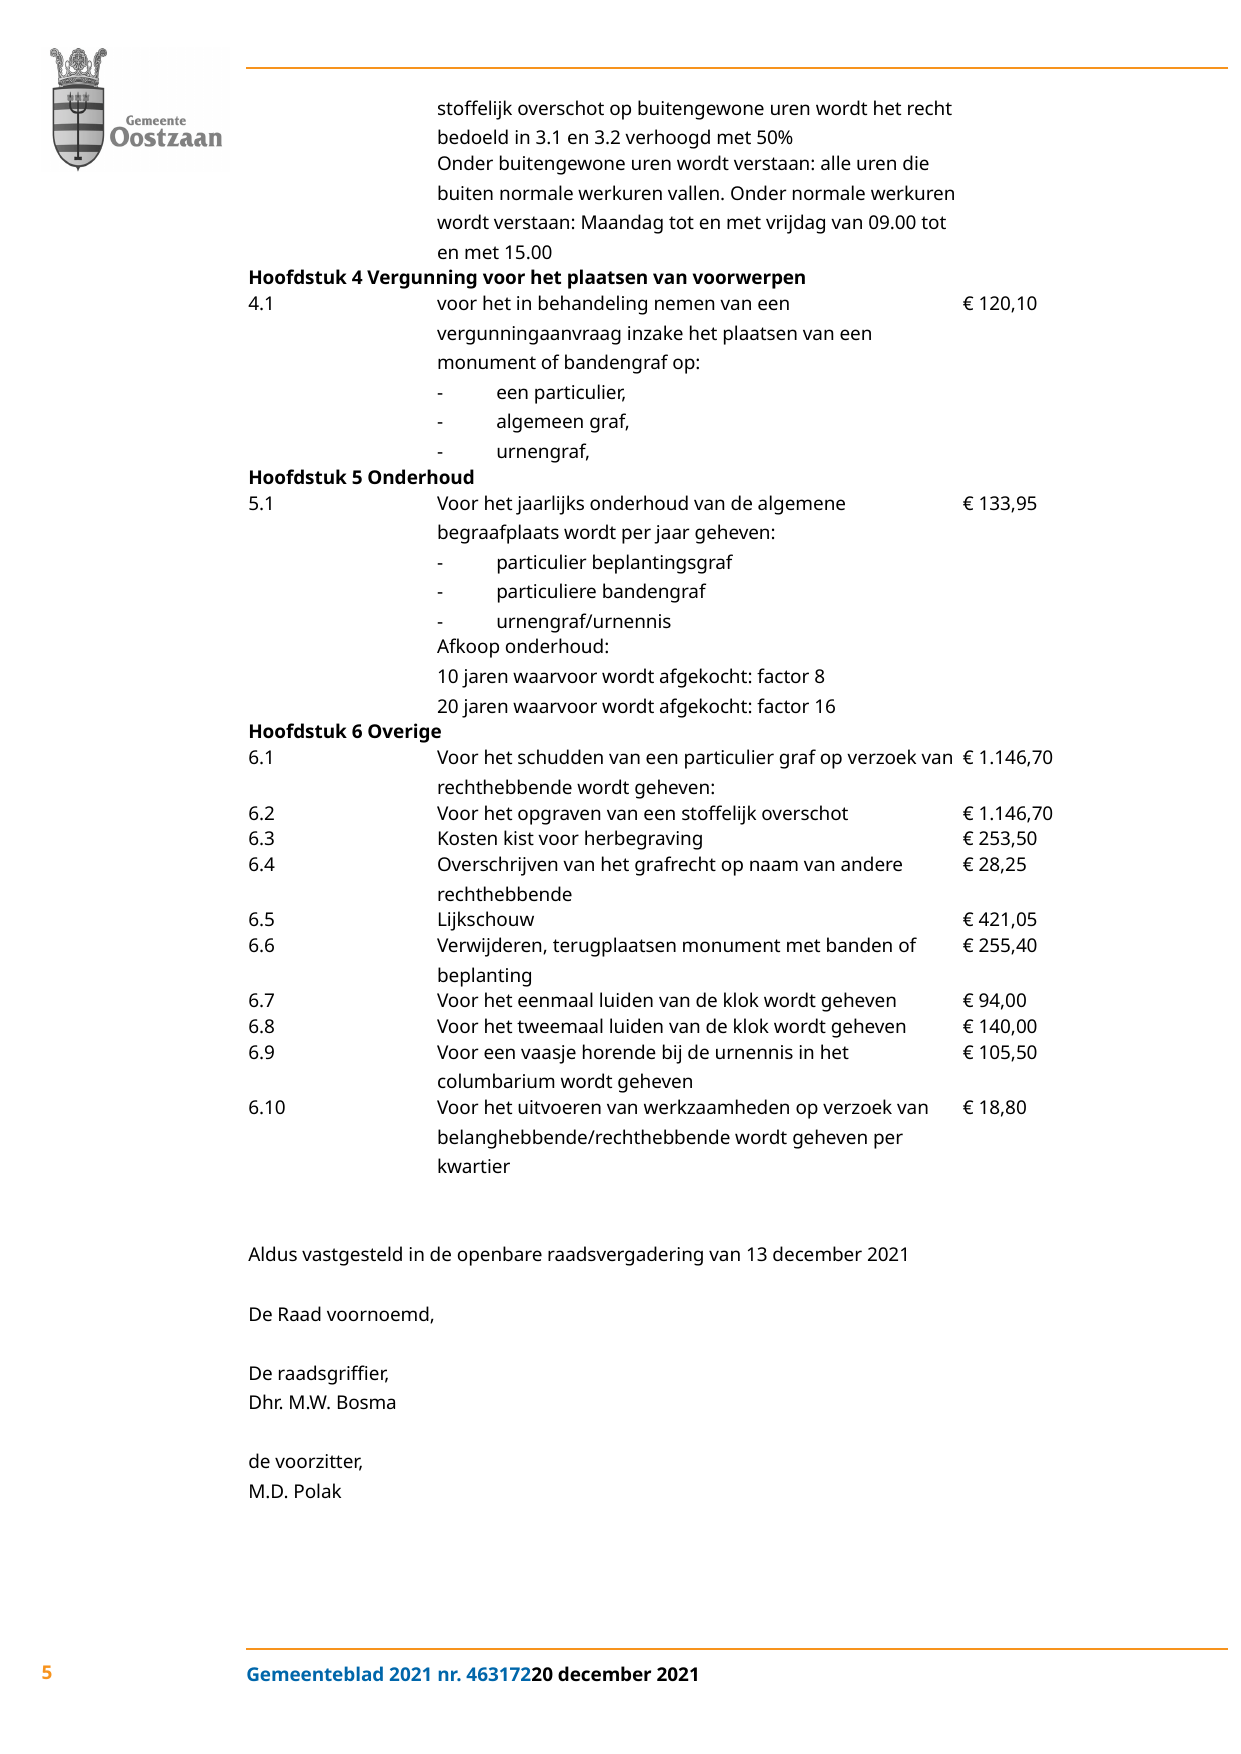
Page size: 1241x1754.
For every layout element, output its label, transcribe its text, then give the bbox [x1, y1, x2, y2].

table_cell 6.2 [248, 800, 437, 825]
table_cell stoffelijk overschot op buitengewone uren wordt het recht bedoeld in 3.1 en 3.2 verhoogd met 50% [437, 95, 963, 150]
table_cell Voor het tweemaal luiden van de klok wordt geheven [437, 1013, 963, 1039]
table_cell € 18,80 [963, 1094, 1152, 1179]
table_cell € 1.146,70 [963, 744, 1152, 800]
table_cell [963, 95, 1152, 150]
table_cell Onder buitengewone uren wordt verstaan: alle uren die buiten normale werkuren vallen. Onder normale werkuren wordt verstaan: Maandag tot en met vrijdag van 09.00 tot en met 15.00 [437, 150, 963, 264]
table_cell € 140,00 [963, 1013, 1152, 1039]
table_cell € 133,95 [963, 490, 1152, 634]
table_cell € 1.146,70 [963, 800, 1152, 825]
table_cell Overschrijven van het grafrecht op naam van andere rechthebbende [437, 851, 963, 906]
table_cell 5.1 [248, 490, 437, 634]
text Dhr. M.W. Bosma [248, 1389, 1152, 1415]
table_cell 6.10 [248, 1094, 437, 1179]
text De raadsgriffier, [248, 1360, 1152, 1386]
picture [41, 47, 231, 172]
table_cell 4.1 [248, 290, 437, 464]
table_cell [248, 634, 437, 719]
table_cell [248, 150, 437, 264]
table_cell € 255,40 [963, 932, 1152, 987]
table_cell 6.9 [248, 1039, 437, 1094]
table_cell 6.5 [248, 906, 437, 932]
table_cell Afkoop onderhoud: 10 jaren waarvoor wordt afgekocht: factor 8 20 jaren waarvoor wordt afgekocht: factor 16 [437, 634, 963, 719]
table_cell Voor het uitvoeren van werkzaamheden op verzoek van belanghebbende/rechthebbende wordt geheven per kwartier [437, 1094, 963, 1179]
table_cell € 94,00 [963, 988, 1152, 1013]
table_cell Hoofdstuk 5 Onderhoud [248, 464, 1152, 490]
table_cell Hoofdstuk 4 Vergunning voor het plaatsen van voorwerpen [248, 265, 1152, 290]
text M.D. Polak [248, 1478, 1152, 1504]
table_cell voor het in behandeling nemen van een vergunningaanvraag inzake het plaatsen van een monument of bandengraf op: een particulier, algemeen graf, urnengraf, [437, 290, 963, 464]
table_cell Voor het schudden van een particulier graf op verzoek van rechthebbende wordt geheven: [437, 744, 963, 800]
table_cell 6.8 [248, 1013, 437, 1039]
text De Raad voornoemd, [248, 1301, 1152, 1326]
table_cell 6.3 [248, 825, 437, 851]
table_cell Verwijderen, terugplaatsen monument met banden of beplanting [437, 932, 963, 987]
table_cell 6.1 [248, 744, 437, 800]
table_cell 6.4 [248, 851, 437, 906]
table_cell Hoofdstuk 6 Overige [248, 719, 1152, 744]
text de voorzitter, [248, 1449, 1152, 1474]
table_cell [248, 95, 437, 150]
table_cell € 421,05 [963, 906, 1152, 932]
table_cell 6.6 [248, 932, 437, 987]
table_cell € 28,25 [963, 851, 1152, 906]
table_cell 6.7 [248, 988, 437, 1013]
table_cell Kosten kist voor herbegraving [437, 825, 963, 851]
text Aldus vastgesteld in de openbare raadsvergadering van 13 december 2021 [248, 1242, 1152, 1267]
table_cell Voor een vaasje horende bij de urnennis in het columbarium wordt geheven [437, 1039, 963, 1094]
table_cell [963, 150, 1152, 264]
table_cell € 105,50 [963, 1039, 1152, 1094]
table_cell [963, 634, 1152, 719]
table_cell Voor het jaarlijks onderhoud van de algemene begraafplaats wordt per jaar geheven: particulier beplantingsgraf particuliere bandengraf urnengraf/urnennis [437, 490, 963, 634]
table_cell € 253,50 [963, 825, 1152, 851]
table_cell Voor het opgraven van een stoffelijk overschot [437, 800, 963, 825]
table_cell € 120,10 [963, 290, 1152, 464]
table_cell Voor het eenmaal luiden van de klok wordt geheven [437, 988, 963, 1013]
table_cell Lijkschouw [437, 906, 963, 932]
